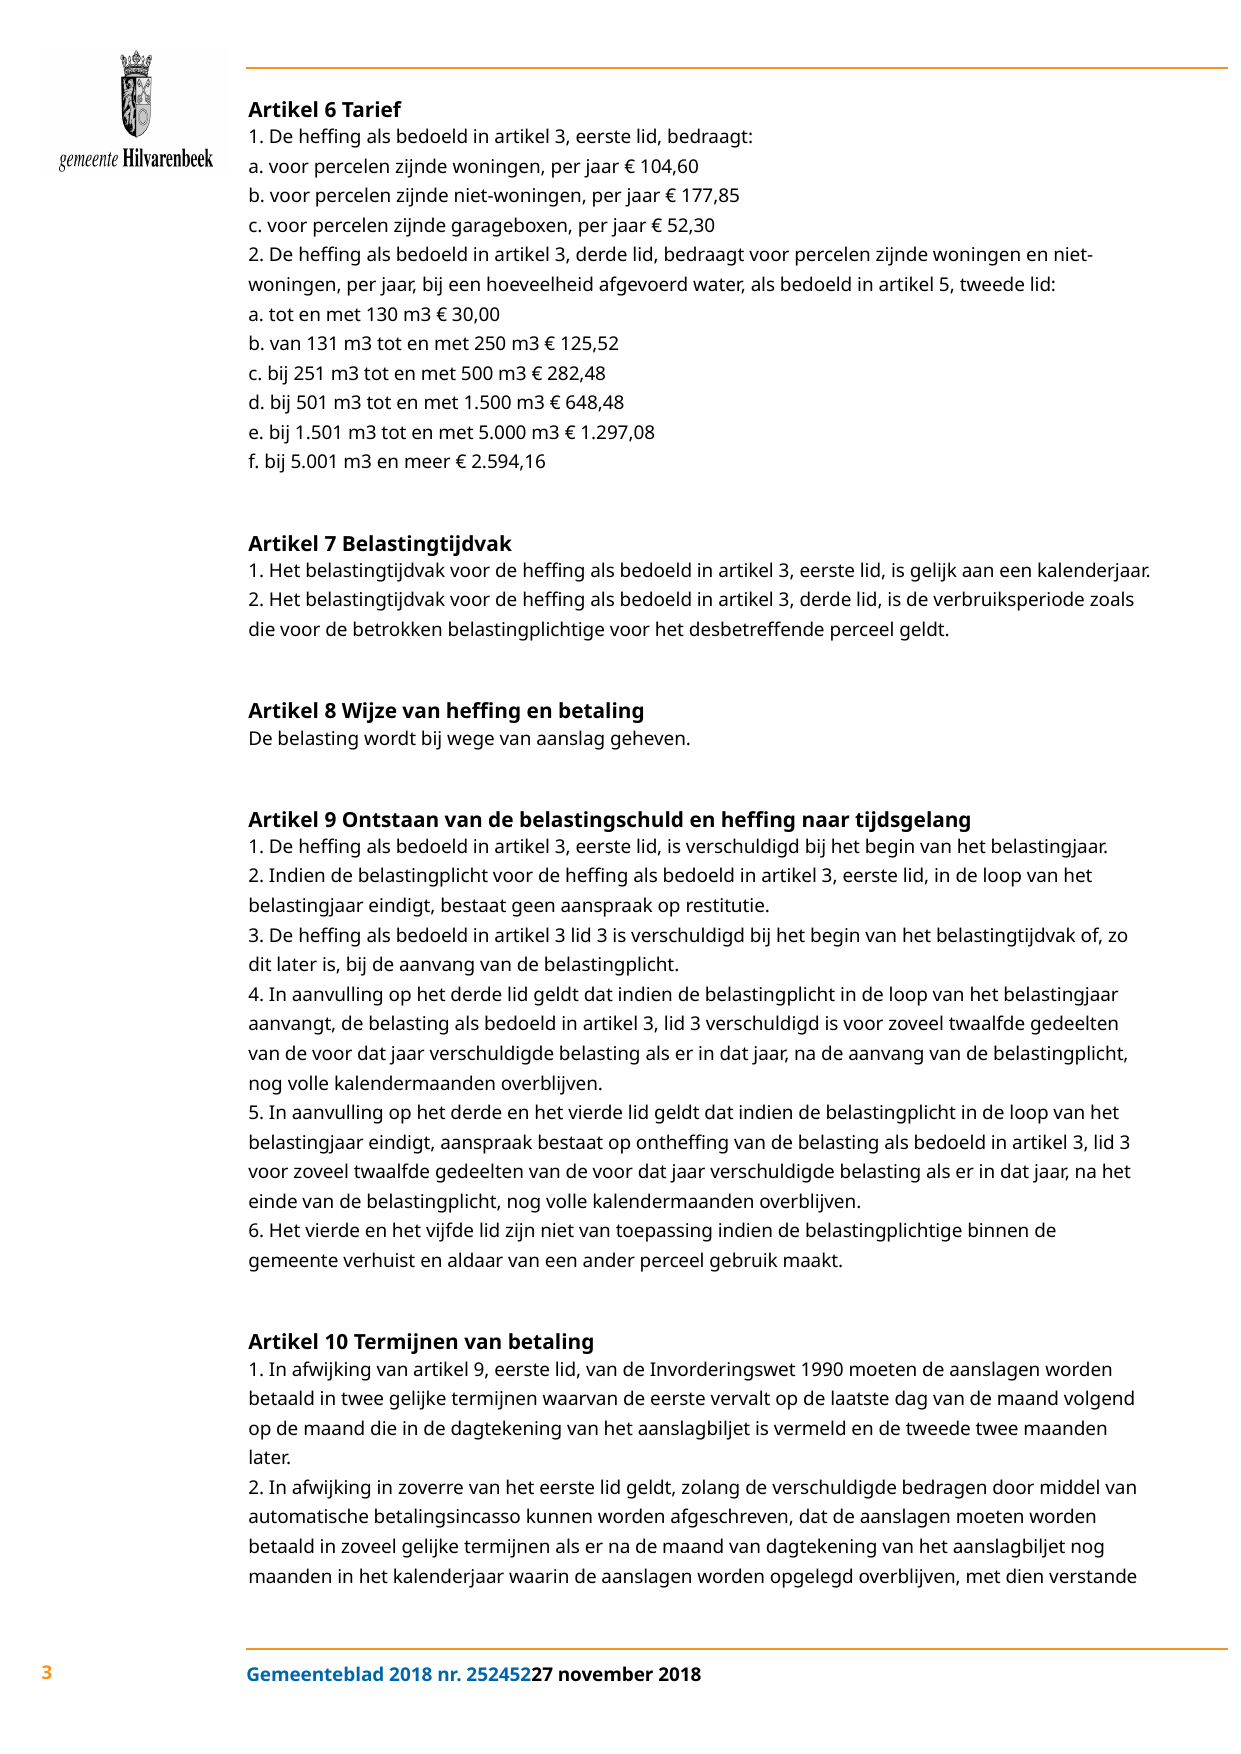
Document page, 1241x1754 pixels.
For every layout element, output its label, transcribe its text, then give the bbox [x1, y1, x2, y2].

text Artikel 10 Termijnen van betaling [248, 1327, 1152, 1356]
text a. tot en met 130 m3 € 30,00 [248, 301, 1152, 326]
text f. bij 5.001 m3 en meer € 2.594,16 [248, 449, 1152, 474]
text 1. De heffing als bedoeld in artikel 3, eerste lid, is verschuldigd bij het begin van het belastingjaar. [248, 833, 1152, 859]
text b. voor percelen zijnde niet-woningen, per jaar € 177,85 [248, 182, 1152, 208]
text 1. Het belastingtijdvak voor de heffing als bedoeld in artikel 3, eerste lid, is gelijk aan een kalenderjaar. [248, 557, 1152, 583]
text 3. De heffing als bedoeld in artikel 3 lid 3 is verschuldigd bij het begin van het belastingtijdvak of, zo dit later is, bij de aanvang van de belastingplicht. [248, 922, 1152, 977]
text De belasting wordt bij wege van aanslag geheven. [248, 725, 1152, 750]
text e. bij 1.501 m3 tot en met 5.000 m3 € 1.297,08 [248, 419, 1152, 445]
text Artikel 9 Ontstaan van de belastingschuld en heffing naar tijdsgelang [248, 805, 1152, 833]
text 4. In aanvulling op het derde lid geldt dat indien de belastingplicht in de loop van het belastingjaar aanvangt, de belasting als bedoeld in artikel 3, lid 3 verschuldigd is voor zoveel twaalfde gedeelten van de voor dat jaar verschuldigde belasting als er in dat jaar, na de aanvang van de belastingplicht, nog volle kalendermaanden overblijven. [248, 981, 1152, 1096]
text 2. Indien de belastingplicht voor de heffing als bedoeld in artikel 3, eerste lid, in de loop van het belastingjaar eindigt, bestaat geen aanspraak op restitutie. [248, 863, 1152, 918]
text Artikel 8 Wijze van heffing en betaling [248, 696, 1152, 725]
text b. van 131 m3 tot en met 250 m3 € 125,52 [248, 330, 1152, 356]
text 1. In afwijking van artikel 9, eerste lid, van de Invorderingswet 1990 moeten de aanslagen worden betaald in twee gelijke termijnen waarvan de eerste vervalt op de laatste dag van de maand volgend op de maand die in de dagtekening van het aanslagbiljet is vermeld en de tweede twee maanden later. [248, 1356, 1152, 1470]
text 2. De heffing als bedoeld in artikel 3, derde lid, bedraagt voor percelen zijnde woningen en niet-woningen, per jaar, bij een hoeveelheid afgevoerd water, als bedoeld in artikel 5, tweede lid: [248, 242, 1152, 297]
text c. voor percelen zijnde garageboxen, per jaar € 52,30 [248, 212, 1152, 238]
text d. bij 501 m3 tot en met 1.500 m3 € 648,48 [248, 389, 1152, 415]
text c. bij 251 m3 tot en met 500 m3 € 282,48 [248, 360, 1152, 386]
text 2. Het belastingtijdvak voor de heffing als bedoeld in artikel 3, derde lid, is de verbruiksperiode zoals die voor de betrokken belastingplichtige voor het desbetreffende perceel geldt. [248, 587, 1152, 642]
text Artikel 6 Tarief [248, 95, 1152, 123]
text 5. In aanvulling op het derde en het vierde lid geldt dat indien de belastingplicht in de loop van het belastingjaar eindigt, aanspraak bestaat op ontheffing van de belasting als bedoeld in artikel 3, lid 3 voor zoveel twaalfde gedeelten van de voor dat jaar verschuldigde belasting als er in dat jaar, na het einde van de belastingplicht, nog volle kalendermaanden overblijven. [248, 1099, 1152, 1214]
text Artikel 7 Belastingtijdvak [248, 529, 1152, 557]
text 2. In afwijking in zoverre van het eerste lid geldt, zolang de verschuldigde bedragen door middel van automatische betalingsincasso kunnen worden afgeschreven, dat de aanslagen moeten worden betaald in zoveel gelijke termijnen als er na de maand van dagtekening van het aanslagbiljet nog maanden in het kalenderjaar waarin de aanslagen worden opgelegd overblijven, met dien verstande [248, 1474, 1152, 1588]
text 6. Het vierde en het vijfde lid zijn niet van toepassing indien de belastingplichtige binnen de gemeente verhuist en aldaar van een ander perceel gebruik maakt. [248, 1218, 1152, 1273]
text a. voor percelen zijnde woningen, per jaar € 104,60 [248, 153, 1152, 178]
picture [41, 47, 231, 172]
text 1. De heffing als bedoeld in artikel 3, eerste lid, bedraagt: [248, 123, 1152, 149]
